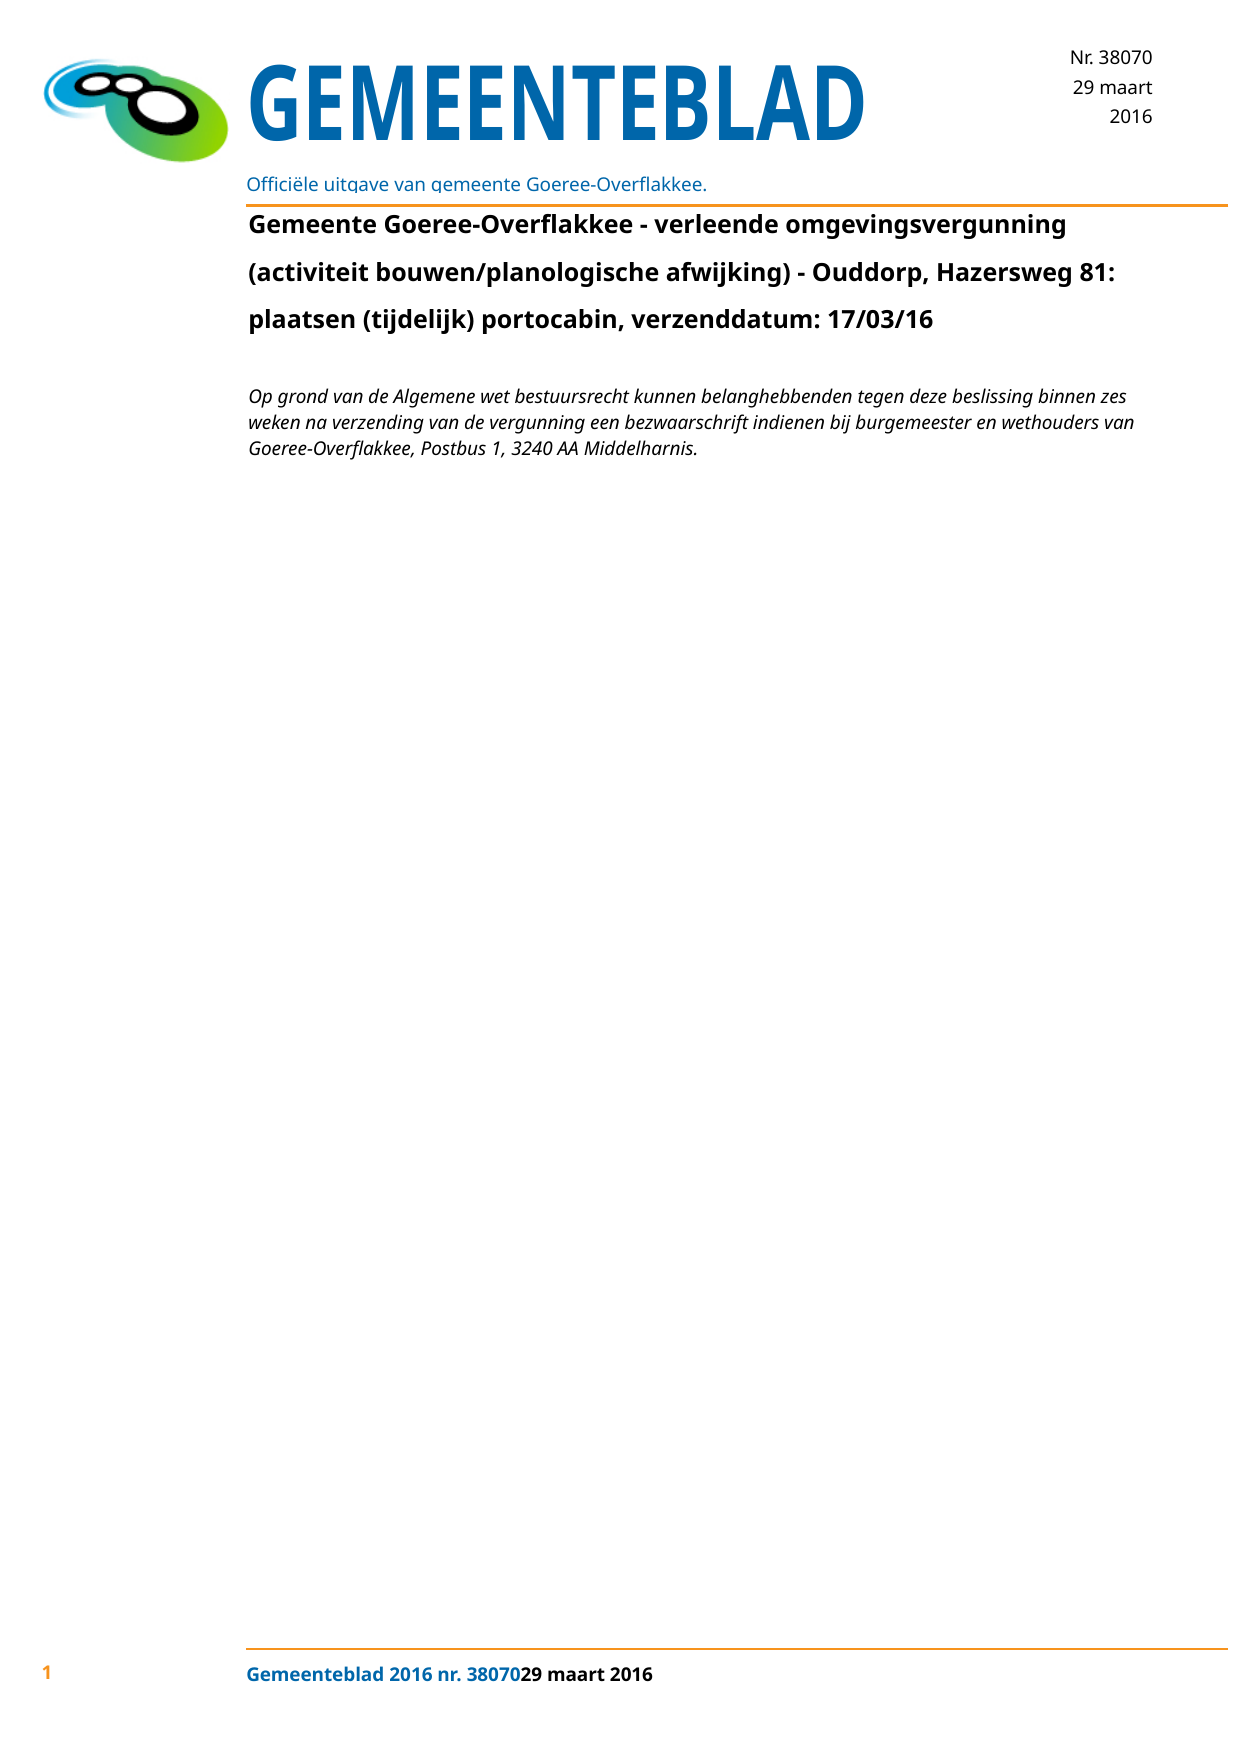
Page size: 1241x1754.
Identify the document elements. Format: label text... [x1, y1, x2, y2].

picture [41, 47, 231, 172]
text Op grond van de Algemene wet bestuursrecht kunnen belanghebbenden tegen deze beslissing binnen zes weken na verzending van de vergunning een bezwaarschrift indienen bij burgemeester en wethouders van Goeree-Overflakkee, Postbus 1, 3240 AA Middelharnis. [248, 384, 1152, 461]
text Gemeente Goeree-Overflakkee - verleende omgevingsvergunning (activiteit bouwen/planologische afwijking) - Ouddorp, Hazersweg 81: plaatsen (tijdelijk) portocabin, verzenddatum: 17/03/16 [248, 207, 1152, 336]
